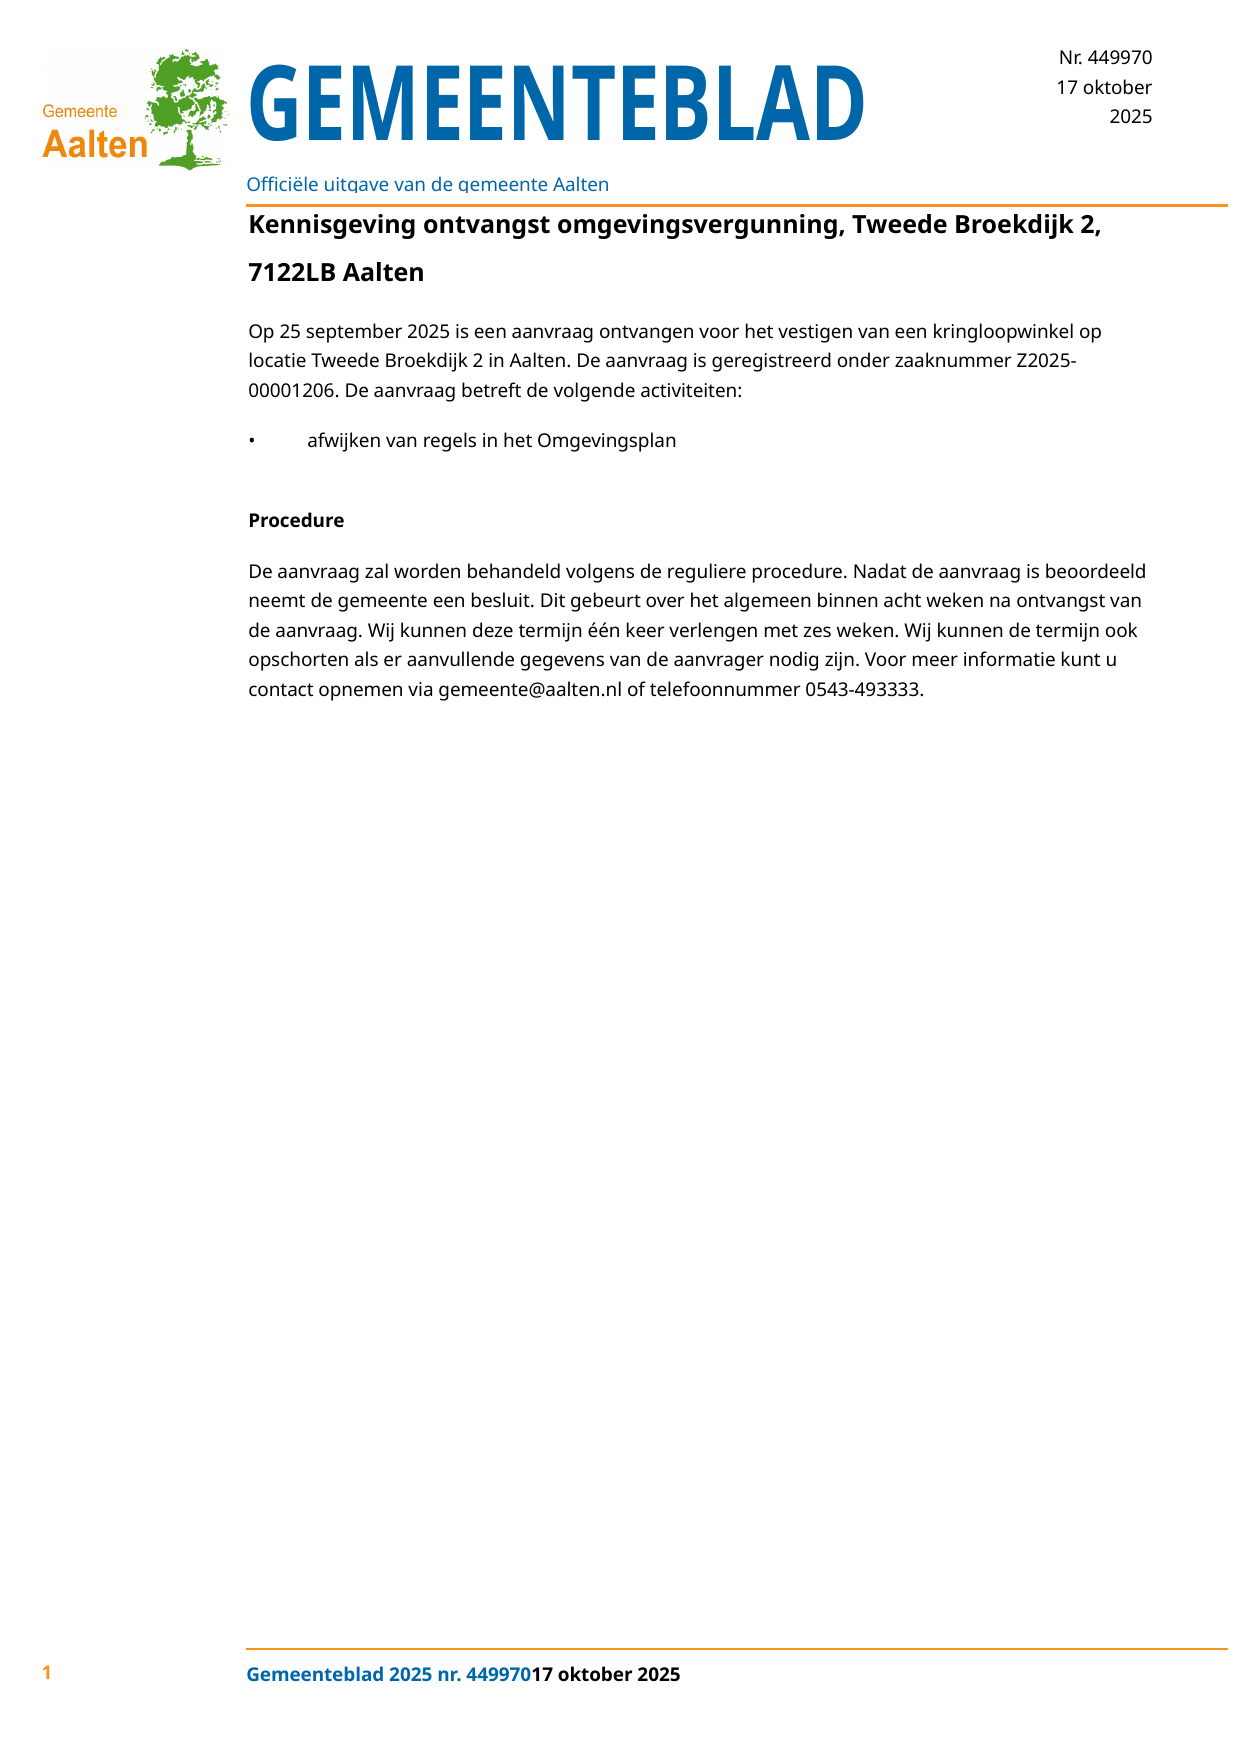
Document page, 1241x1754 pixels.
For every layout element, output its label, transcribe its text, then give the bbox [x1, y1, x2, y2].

picture [41, 47, 231, 172]
text Procedure [248, 507, 1152, 533]
text De aanvraag zal worden behandeld volgens de reguliere procedure. Nadat de aanvraag is beoordeeld neemt de gemeente een besluit. Dit gebeurt over het algemeen binnen acht weken na ontvangst van de aanvraag. Wij kunnen deze termijn één keer verlengen met zes weken. Wij kunnen de termijn ook opschorten als er aanvullende gegevens van de aanvrager nodig zijn. Voor meer informatie kunt u contact opnemen via gemeente@aalten.nl of telefoonnummer 0543-493333. [248, 558, 1152, 702]
list afwijken van regels in het Omgevingsplan [248, 427, 1152, 453]
text Op 25 september 2025 is een aanvraag ontvangen voor het vestigen van een kringloopwinkel op locatie Tweede Broekdijk 2 in Aalten. De aanvraag is geregistreerd onder zaaknummer Z2025-00001206. De aanvraag betreft de volgende activiteiten: [248, 318, 1152, 403]
text Kennisgeving ontvangst omgevingsvergunning, Tweede Broekdijk 2, 7122LB Aalten [248, 207, 1152, 288]
